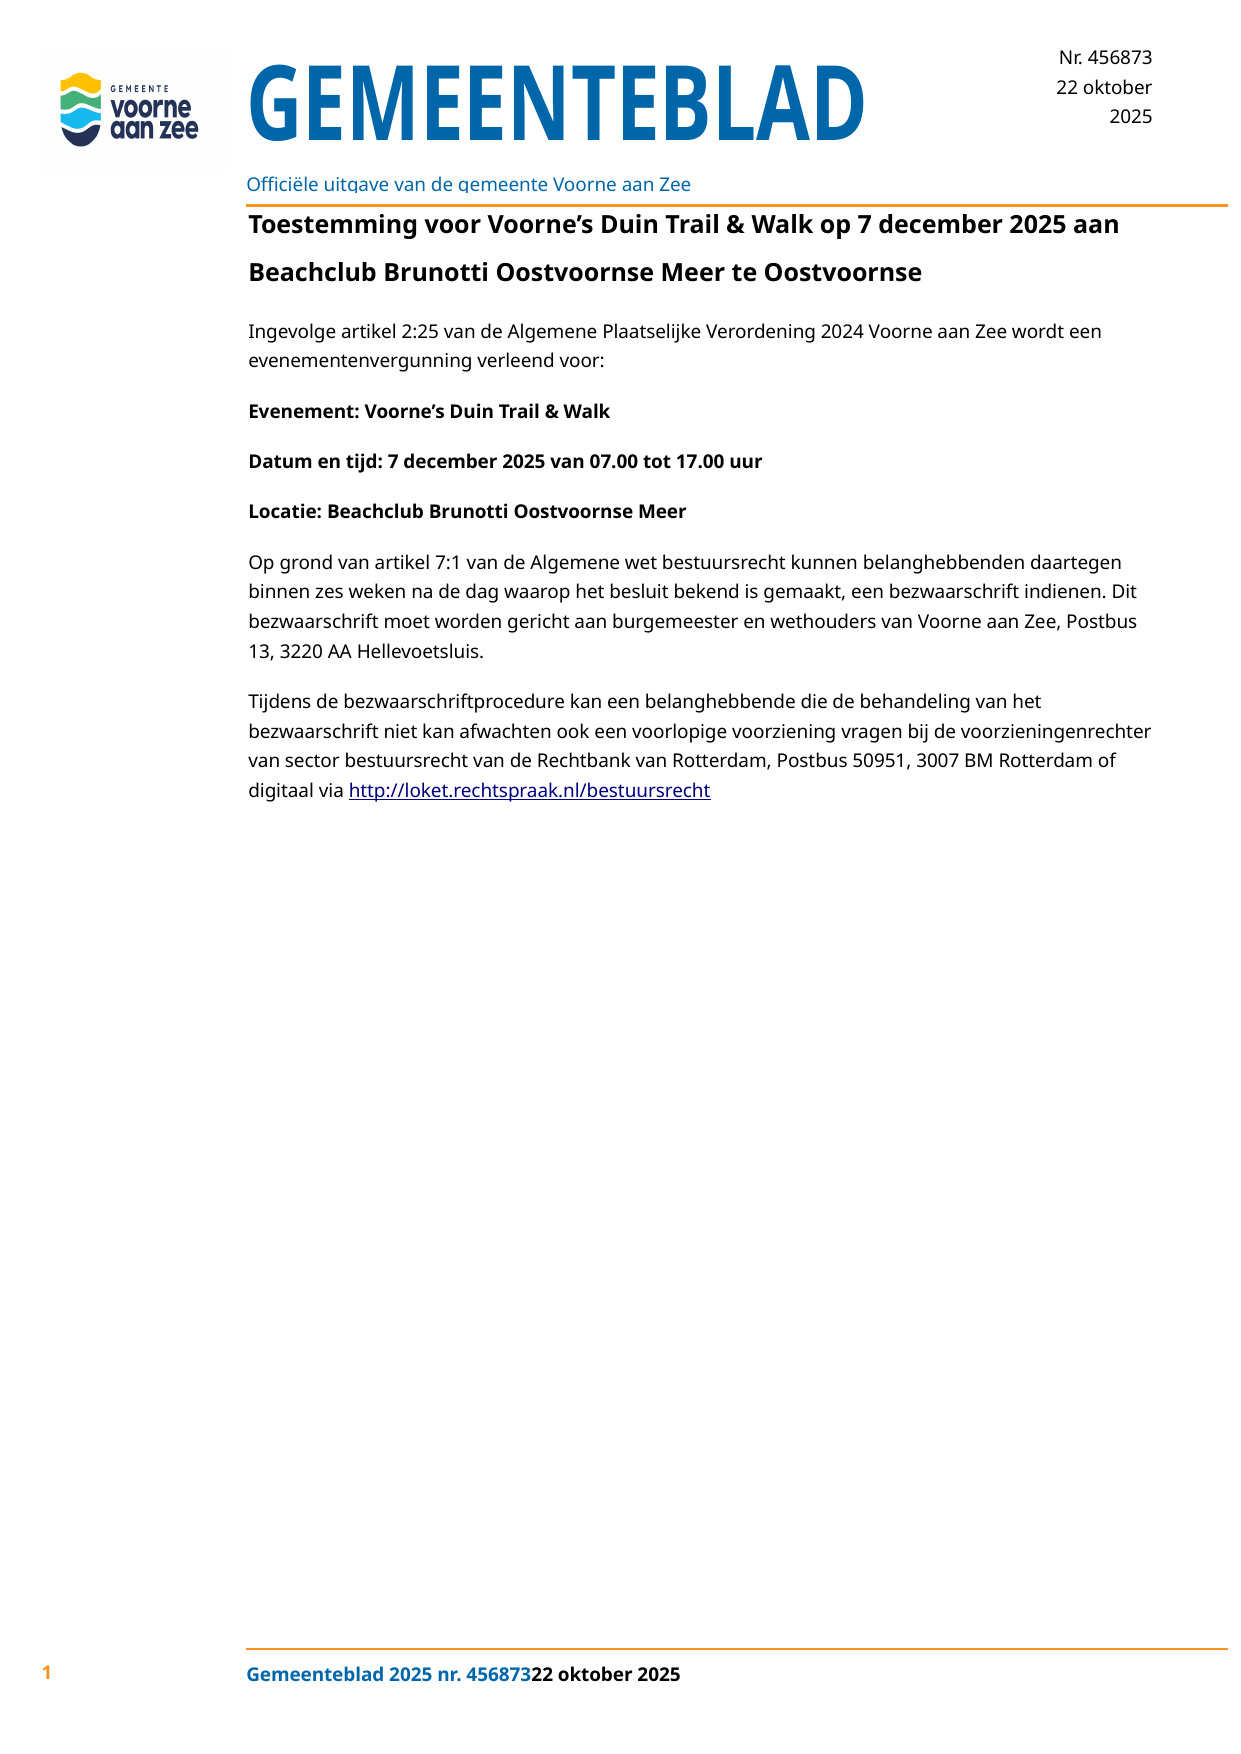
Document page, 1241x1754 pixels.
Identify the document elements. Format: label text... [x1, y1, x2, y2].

text Ingevolge artikel 2:25 van de Algemene Plaatselijke Verordening 2024 Voorne aan Zee wordt een evenementenvergunning verleend voor: [248, 318, 1152, 373]
text Datum en tijd: 7 december 2025 van 07.00 tot 17.00 uur [248, 448, 1152, 474]
picture [41, 47, 231, 172]
text Tijdens de bezwaarschriftprocedure kan een belanghebbende die de behandeling van het bezwaarschrift niet kan afwachten ook een voorlopige voorziening vragen bij de voorzieningenrechter van sector bestuursrecht van de Rechtbank van Rotterdam, Postbus 50951, 3007 BM Rotterdam of digitaal via http://loket.rechtspraak.nl/bestuursrecht [248, 688, 1152, 803]
text Evenement: Voorne’s Duin Trail & Walk [248, 398, 1152, 424]
text Toestemming voor Voorne’s Duin Trail & Walk op 7 december 2025 aan Beachclub Brunotti Oostvoornse Meer te Oostvoornse [248, 207, 1152, 288]
text Locatie: Beachclub Brunotti Oostvoornse Meer [248, 499, 1152, 524]
text Op grond van artikel 7:1 van de Algemene wet bestuursrecht kunnen belanghebbenden daartegen binnen zes weken na de dag waarop het besluit bekend is gemaakt, een bezwaarschrift indienen. Dit bezwaarschrift moet worden gericht aan burgemeester en wethouders van Voorne aan Zee, Postbus 13, 3220 AA Hellevoetsluis. [248, 549, 1152, 664]
